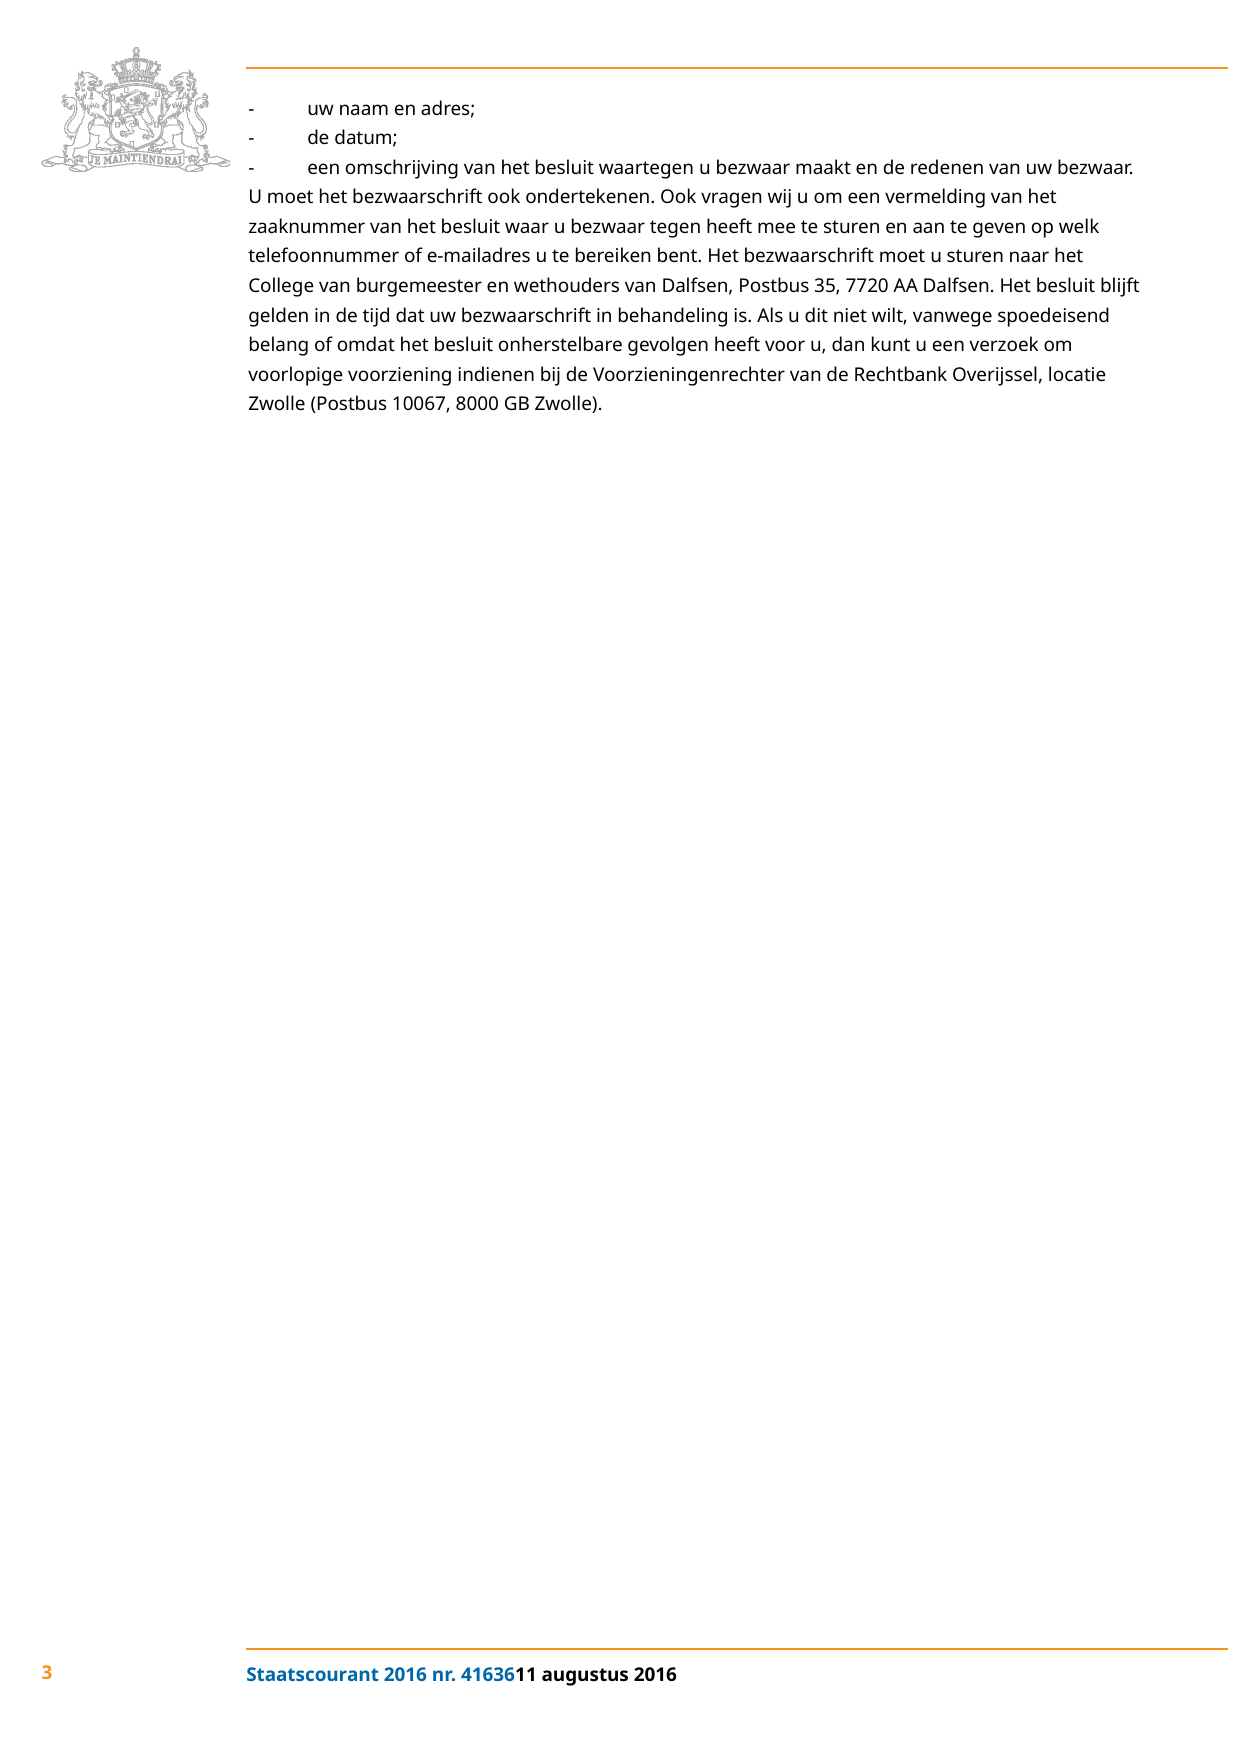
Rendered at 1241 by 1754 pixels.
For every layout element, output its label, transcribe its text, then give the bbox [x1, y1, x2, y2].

list een omschrijving van het besluit waartegen u bezwaar maakt en de redenen van uw bezwaar. [248, 154, 1152, 180]
picture [41, 47, 231, 172]
list uw naam en adres; [248, 95, 1152, 121]
list de datum; [248, 124, 1152, 150]
text U moet het bezwaarschrift ook ondertekenen. Ook vragen wij u om een vermelding van het zaaknummer van het besluit waar u bezwaar tegen heeft mee te sturen en aan te geven op welk telefoonnummer of e-mailadres u te bereiken bent. Het bezwaarschrift moet u sturen naar het College van burgemeester en wethouders van Dalfsen, Postbus 35, 7720 AA Dalfsen. Het besluit blijft gelden in de tijd dat uw bezwaarschrift in behandeling is. Als u dit niet wilt, vanwege spoedeisend belang of omdat het besluit onherstelbare gevolgen heeft voor u, dan kunt u een verzoek om voorlopige voorziening indienen bij de Voorzieningenrechter van de Rechtbank Overijssel, locatie Zwolle (Postbus 10067, 8000 GB Zwolle). [248, 183, 1152, 416]
